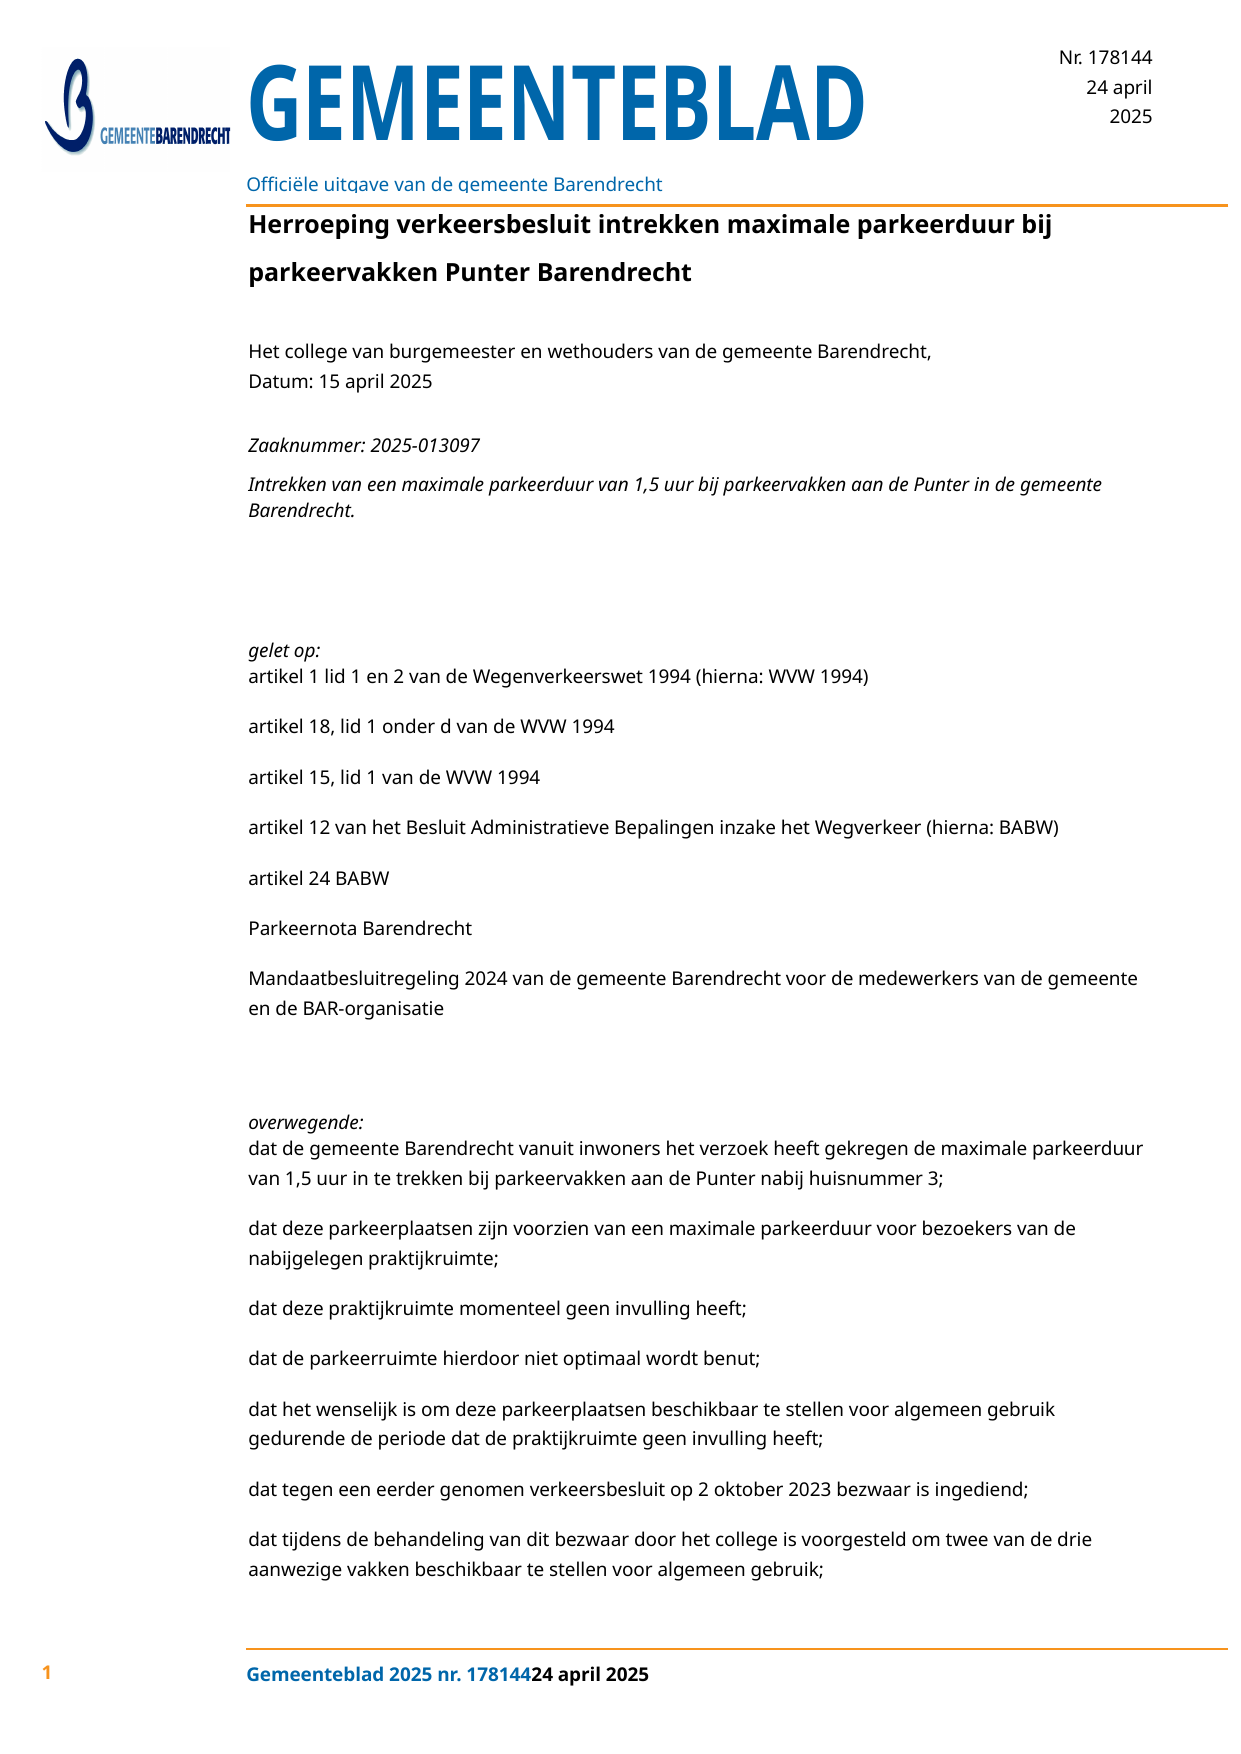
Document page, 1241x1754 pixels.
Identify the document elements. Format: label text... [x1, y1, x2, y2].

text Parkeernota Barendrecht [248, 915, 1152, 941]
text Datum: 15 april 2025 [248, 368, 1152, 394]
text Intrekken van een maximale parkeerduur van 1,5 uur bij parkeervakken aan de Punter in de gemeente Barendrecht. [248, 471, 1152, 523]
text Zaaknummer: 2025-013097 [248, 432, 1152, 458]
text dat het wenselijk is om deze parkeerplaatsen beschikbaar te stellen voor algemeen gebruik gedurende de periode dat de praktijkruimte geen invulling heeft; [248, 1396, 1152, 1451]
text artikel 15, lid 1 van de WVW 1994 [248, 764, 1152, 789]
text artikel 24 BABW [248, 865, 1152, 890]
text dat tegen een eerder genomen verkeersbesluit op 2 oktober 2023 bezwaar is ingediend; [248, 1476, 1152, 1502]
text artikel 18, lid 1 onder d van de WVW 1994 [248, 713, 1152, 739]
text dat deze praktijkruimte momenteel geen invulling heeft; [248, 1295, 1152, 1321]
text overwegende: [248, 1109, 1152, 1135]
text dat tijdens de behandeling van dit bezwaar door het college is voorgesteld om twee van de drie aanwezige vakken beschikbaar te stellen voor algemeen gebruik; [248, 1526, 1152, 1582]
text gelet op: [248, 637, 1152, 663]
text dat de parkeerruimte hierdoor niet optimaal wordt benut; [248, 1346, 1152, 1371]
text Het college van burgemeester en wethouders van de gemeente Barendrecht, [248, 339, 1152, 364]
text artikel 12 van het Besluit Administratieve Bepalingen inzake het Wegverkeer (hierna: BABW) [248, 814, 1152, 840]
text artikel 1 lid 1 en 2 van de Wegenverkeerswet 1994 (hierna: WVW 1994) [248, 663, 1152, 689]
text dat deze parkeerplaatsen zijn voorzien van een maximale parkeerduur voor bezoekers van de nabijgelegen praktijkruimte; [248, 1215, 1152, 1271]
picture [41, 47, 231, 172]
text Herroeping verkeersbesluit intrekken maximale parkeerduur bij parkeervakken Punter Barendrecht [248, 207, 1152, 288]
text dat de gemeente Barendrecht vanuit inwoners het verzoek heeft gekregen de maximale parkeerduur van 1,5 uur in te trekken bij parkeervakken aan de Punter nabij huisnummer 3; [248, 1135, 1152, 1191]
text Mandaatbesluitregeling 2024 van de gemeente Barendrecht voor de medewerkers van de gemeente en de BAR-organisatie [248, 966, 1152, 1021]
